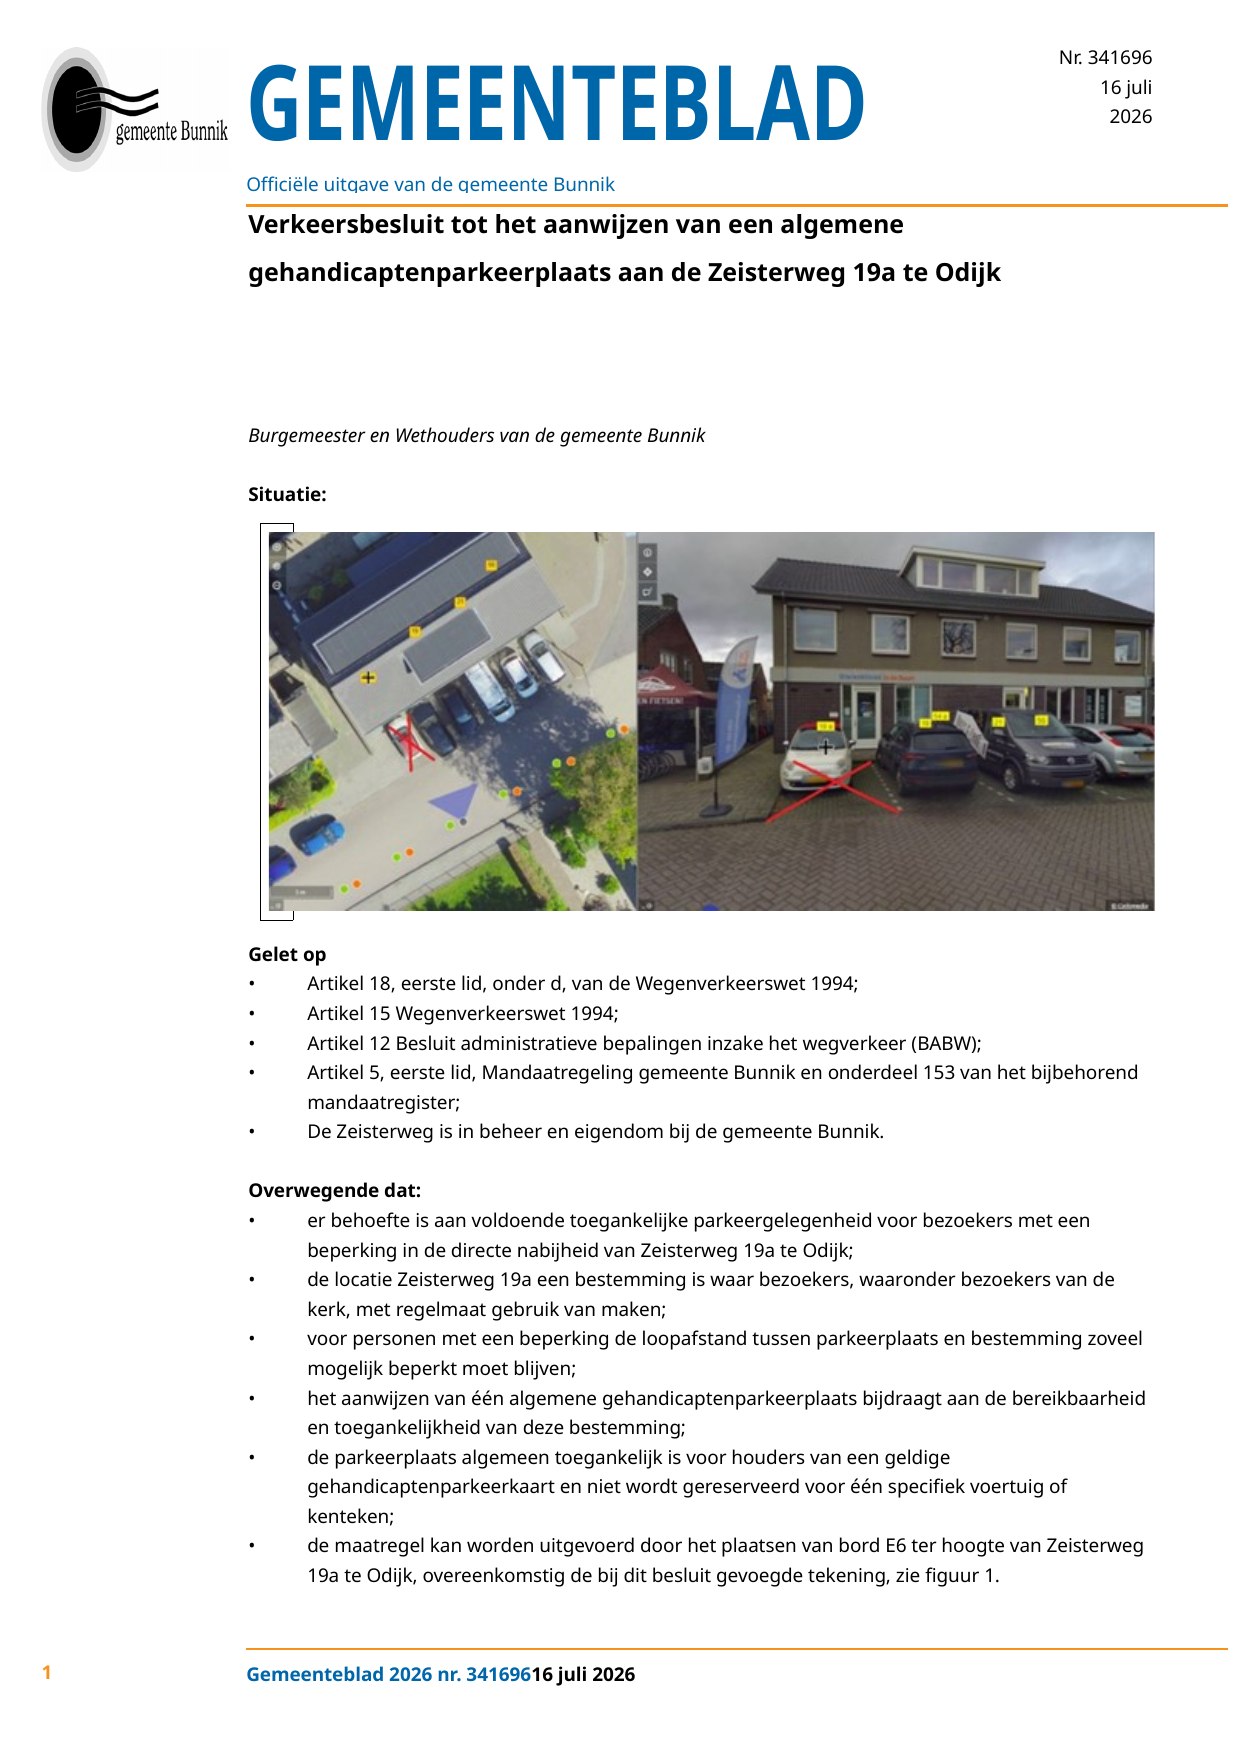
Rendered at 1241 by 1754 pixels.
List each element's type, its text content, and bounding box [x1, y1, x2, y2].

text Gelet op [248, 941, 1152, 967]
list er behoefte is aan voldoende toegankelijke parkeergelegenheid voor bezoekers met een beperking in de directe nabijheid van Zeisterweg 19a te Odijk; [248, 1207, 1152, 1262]
text Overwegende dat: [248, 1178, 1152, 1203]
picture [268, 532, 1155, 911]
text Situatie: [248, 482, 1152, 507]
list Artikel 15 Wegenverkeerswet 1994; [248, 1000, 1152, 1026]
list de parkeerplaats algemeen toegankelijk is voor houders van een geldige gehandicaptenparkeerkaart en niet wordt gereserveerd voor één specifiek voertuig of kenteken; [248, 1444, 1152, 1529]
list voor personen met een beperking de loopafstand tussen parkeerplaats en bestemming zoveel mogelijk beperkt moet blijven; [248, 1326, 1152, 1381]
list de maatregel kan worden uitgevoerd door het plaatsen van bord E6 ter hoogte van Zeisterweg 19a te Odijk, overeenkomstig de bij dit besluit gevoegde tekening, zie figuur 1. [248, 1533, 1152, 1588]
list De Zeisterweg is in beheer en eigendom bij de gemeente Bunnik. [248, 1118, 1152, 1144]
list de locatie Zeisterweg 19a een bestemming is waar bezoekers, waaronder bezoekers van de kerk, met regelmaat gebruik van maken; [248, 1266, 1152, 1322]
list Artikel 5, eerste lid, Mandaatregeling gemeente Bunnik en onderdeel 153 van het bijbehorend mandaatregister; [248, 1059, 1152, 1114]
picture [41, 47, 231, 172]
list Artikel 12 Besluit administratieve bepalingen inzake het wegverkeer (BABW); [248, 1030, 1152, 1055]
list het aanwijzen van één algemene gehandicaptenparkeerplaats bijdraagt aan de bereikbaarheid en toegankelijkheid van deze bestemming; [248, 1385, 1152, 1440]
text Burgemeester en Wethouders van de gemeente Bunnik [248, 422, 1152, 448]
list Artikel 18, eerste lid, onder d, van de Wegenverkeerswet 1994; [248, 971, 1152, 996]
text Verkeersbesluit tot het aanwijzen van een algemene gehandicaptenparkeerplaats aan de Zeisterweg 19a te Odijk [248, 207, 1152, 288]
